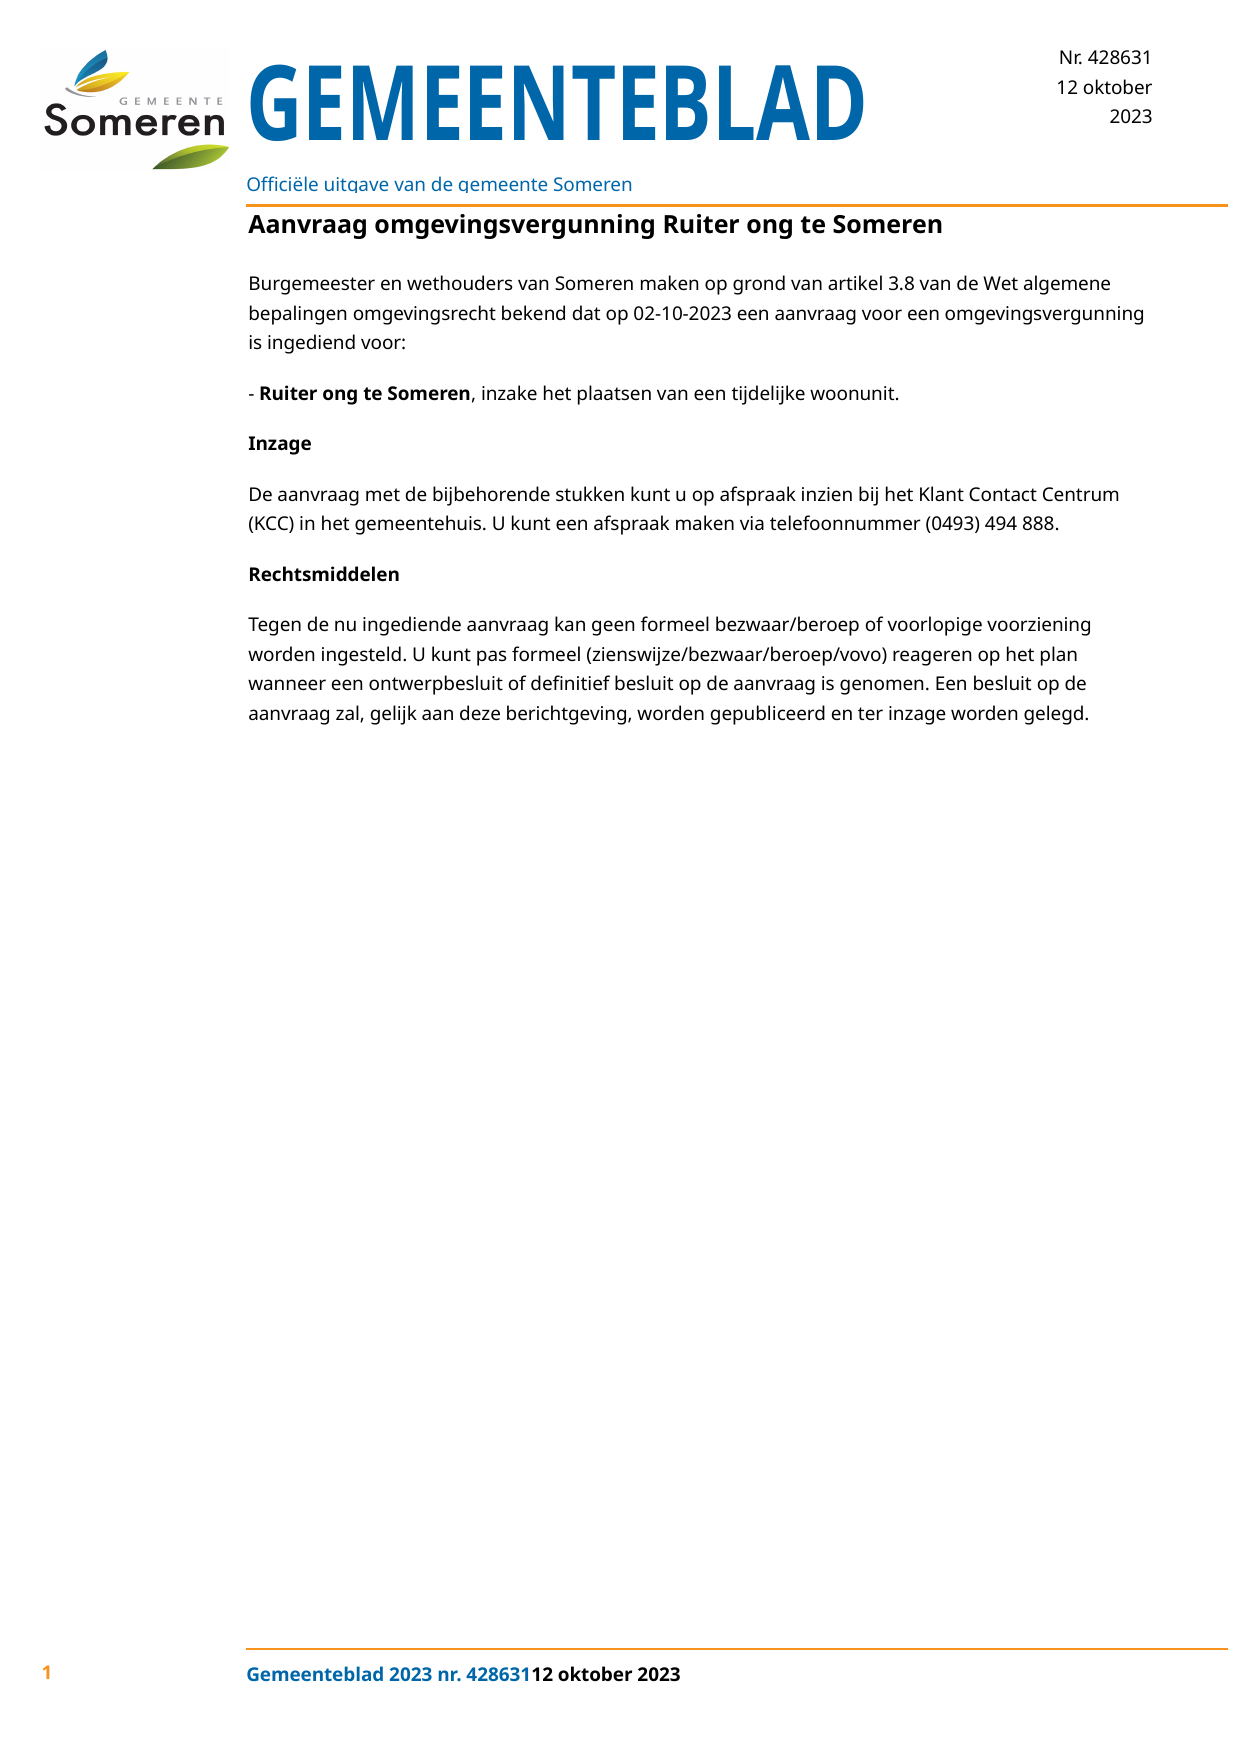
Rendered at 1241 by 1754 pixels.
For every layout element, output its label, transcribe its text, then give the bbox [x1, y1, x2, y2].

text - Ruiter ong te Someren, inzake het plaatsen van een tijdelijke woonunit. [248, 380, 1152, 406]
text Burgemeester en wethouders van Someren maken op grond van artikel 3.8 van de Wet algemene bepalingen omgevingsrecht bekend dat op 02-10-2023 een aanvraag voor een omgevingsvergunning is ingediend voor: [248, 270, 1152, 355]
text Aanvraag omgevingsvergunning Ruiter ong te Someren [248, 207, 1152, 241]
picture [41, 47, 231, 172]
text De aanvraag met de bijbehorende stukken kunt u op afspraak inzien bij het Klant Contact Centrum (KCC) in het gemeentehuis. U kunt een afspraak maken via telefoonnummer (0493) 494 888. [248, 481, 1152, 536]
text Tegen de nu ingediende aanvraag kan geen formeel bezwaar/beroep of voorlopige voorziening worden ingesteld. U kunt pas formeel (zienswijze/bezwaar/beroep/vovo) reageren op het plan wanneer een ontwerpbesluit of definitief besluit op de aanvraag is genomen. Een besluit op de aanvraag zal, gelijk aan deze berichtgeving, worden gepubliceerd en ter inzage worden gelegd. [248, 611, 1152, 726]
text Rechtsmiddelen [248, 561, 1152, 586]
text Inzage [248, 430, 1152, 456]
